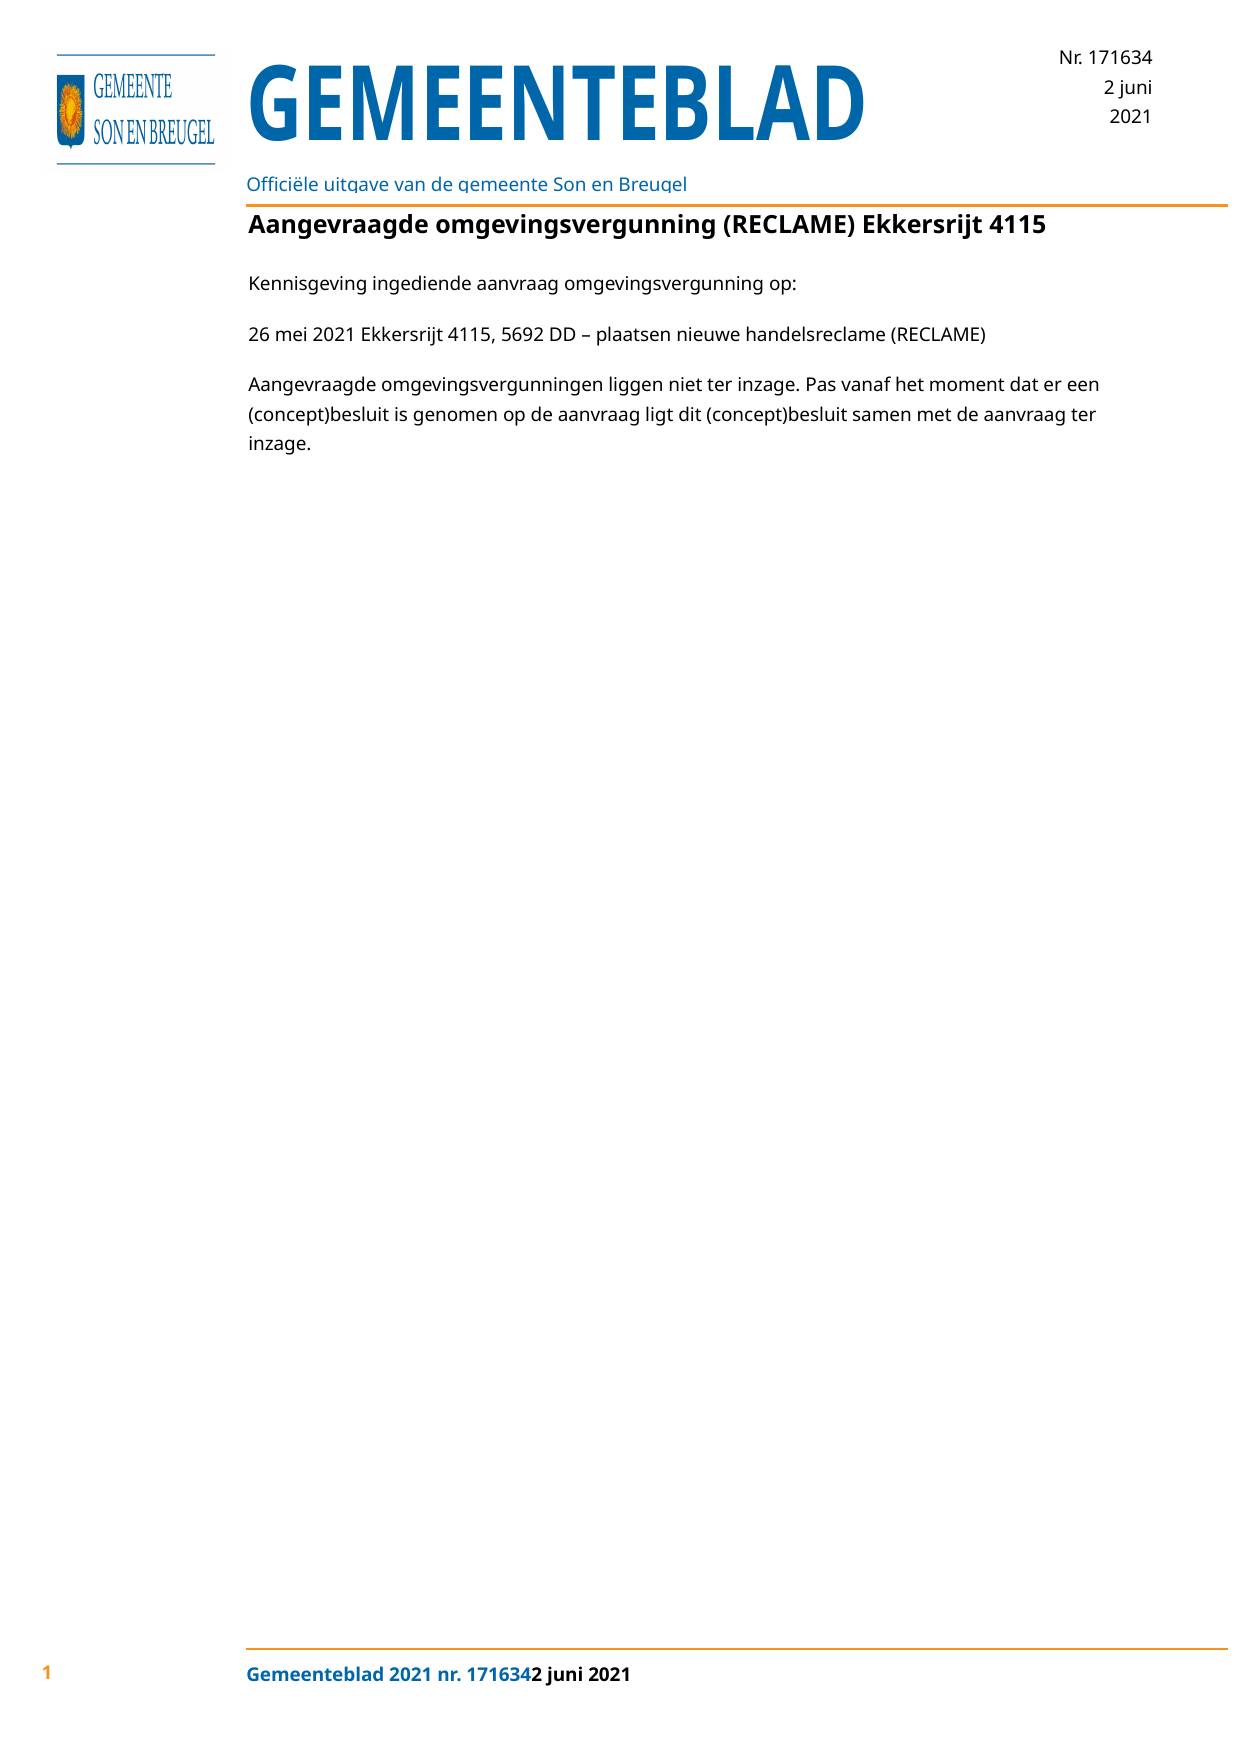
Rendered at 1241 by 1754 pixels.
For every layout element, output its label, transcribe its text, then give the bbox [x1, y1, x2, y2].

text Aangevraagde omgevingsvergunningen liggen niet ter inzage. Pas vanaf het moment dat er een (concept)besluit is genomen op de aanvraag ligt dit (concept)besluit samen met de aanvraag ter inzage. [248, 371, 1152, 456]
picture [41, 47, 231, 172]
text 26 mei 2021 Ekkersrijt 4115, 5692 DD – plaatsen nieuwe handelsreclame (RECLAME) [248, 321, 1152, 346]
text Kennisgeving ingediende aanvraag omgevingsvergunning op: [248, 270, 1152, 296]
text Aangevraagde omgevingsvergunning (RECLAME) Ekkersrijt 4115 [248, 207, 1152, 241]
